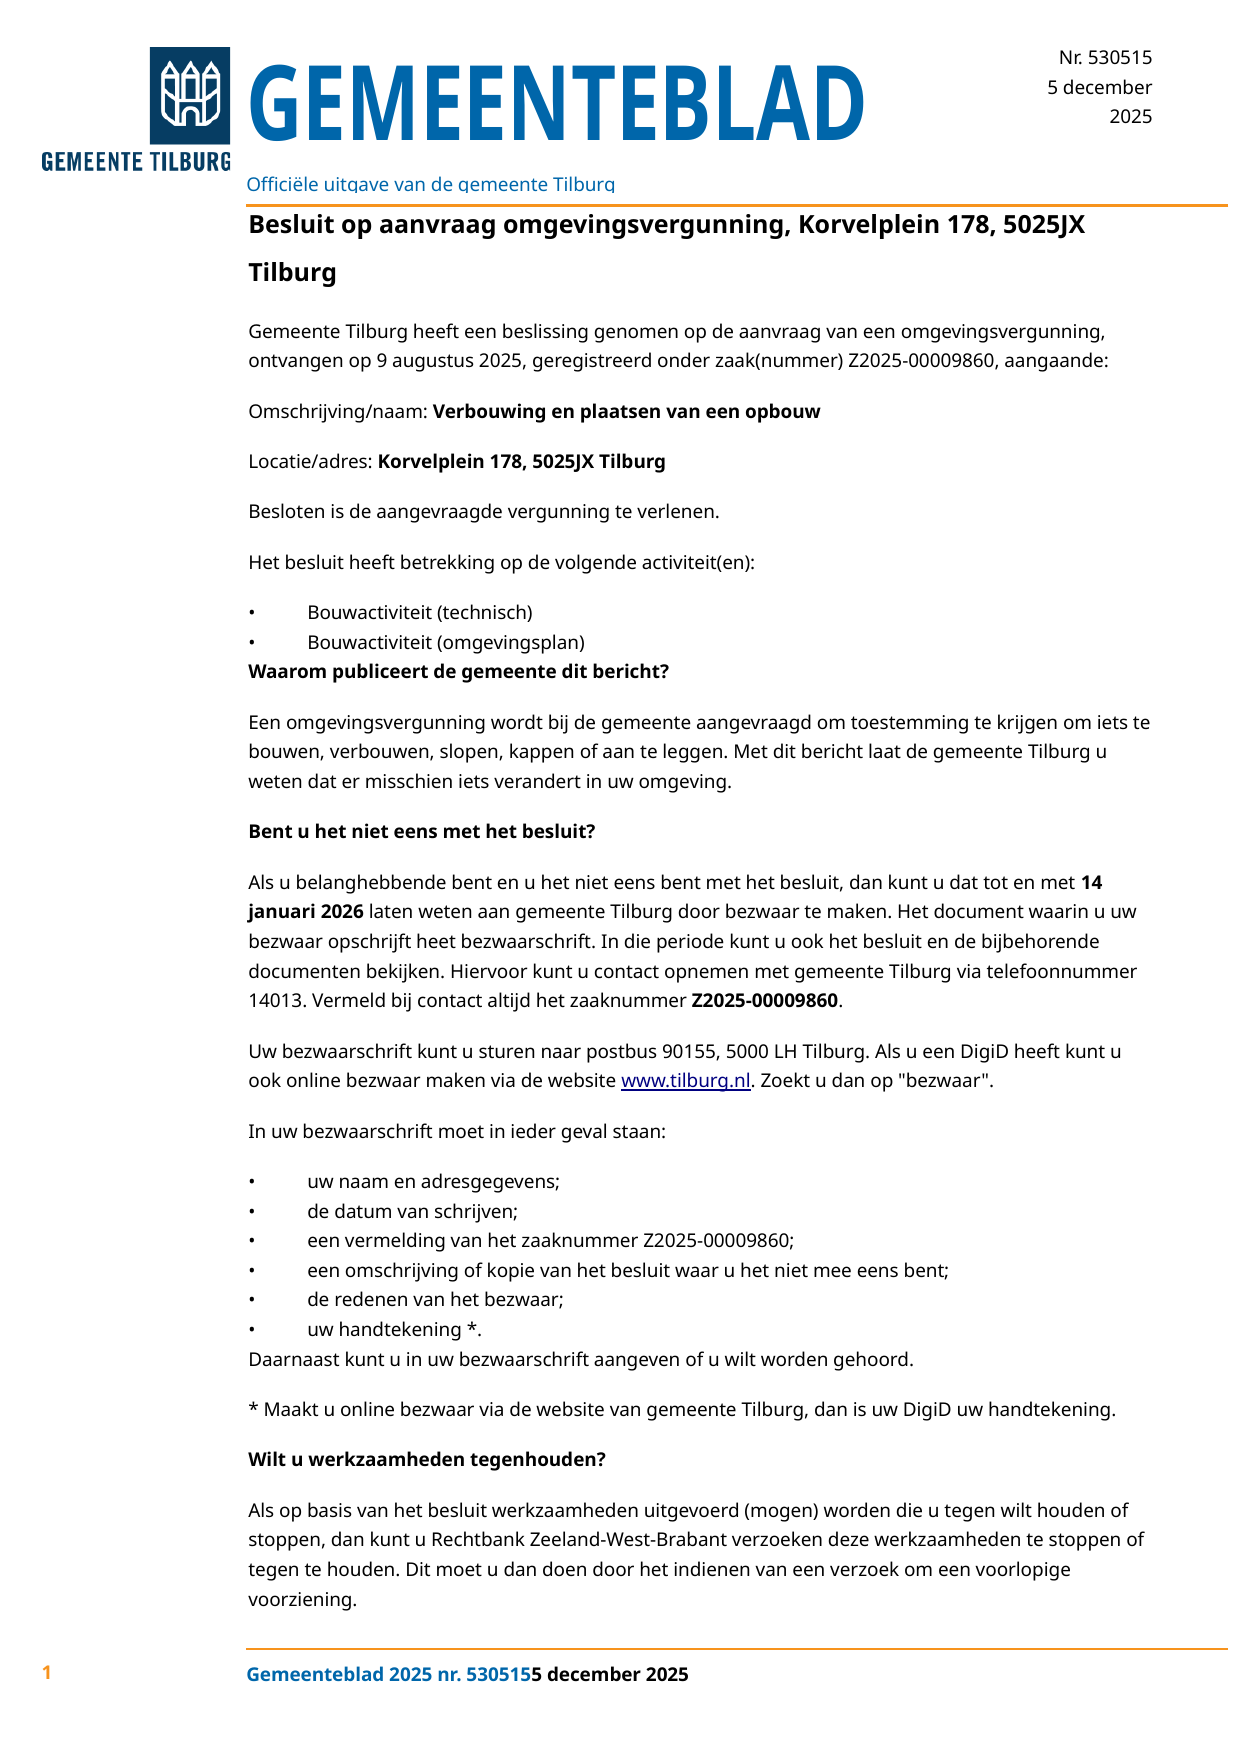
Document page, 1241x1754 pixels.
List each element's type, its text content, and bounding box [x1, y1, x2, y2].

text Als op basis van het besluit werkzaamheden uitgevoerd (mogen) worden die u tegen wilt houden of stoppen, dan kunt u Rechtbank Zeeland-West-Brabant verzoeken deze werkzaamheden te stoppen of tegen te houden. Dit moet u dan doen door het indienen van een verzoek om een voorlopige voorziening. [248, 1497, 1152, 1612]
list een omschrijving of kopie van het besluit waar u het niet mee eens bent; [248, 1257, 1152, 1283]
text Als u belanghebbende bent en u het niet eens bent met het besluit, dan kunt u dat tot en met 14 januari 2026 laten weten aan gemeente Tilburg door bezwaar te maken. Het document waarin u uw bezwaar opschrijft heet bezwaarschrift. In die periode kunt u ook het besluit en de bijbehorende documenten bekijken. Hiervoor kunt u contact opnemen met gemeente Tilburg via telefoonnummer 14013. Vermeld bij contact altijd het zaaknummer Z2025-00009860. [248, 869, 1152, 1013]
list een vermelding van het zaaknummer Z2025-00009860; [248, 1227, 1152, 1253]
text Het besluit heeft betrekking op de volgende activiteit(en): [248, 549, 1152, 575]
text Een omgevingsvergunning wordt bij de gemeente aangevraagd om toestemming te krijgen om iets te bouwen, verbouwen, slopen, kappen of aan te leggen. Met dit bericht laat de gemeente Tilburg u weten dat er misschien iets verandert in uw omgeving. [248, 709, 1152, 794]
text In uw bezwaarschrift moet in ieder geval staan: [248, 1118, 1152, 1144]
list Bouwactiviteit (technisch) [248, 599, 1152, 625]
text * Maakt u online bezwaar via de website van gemeente Tilburg, dan is uw DigiD uw handtekening. [248, 1396, 1152, 1422]
text Bent u het niet eens met het besluit? [248, 819, 1152, 844]
picture [41, 47, 231, 172]
list de datum van schrijven; [248, 1198, 1152, 1224]
text Uw bezwaarschrift kunt u sturen naar postbus 90155, 5000 LH Tilburg. Als u een DigiD heeft kunt u ook online bezwaar maken via de website www.tilburg.nl. Zoekt u dan op "bezwaar". [248, 1038, 1152, 1093]
text Besluit op aanvraag omgevingsvergunning, Korvelplein 178, 5025JX Tilburg [248, 207, 1152, 288]
list uw handtekening *. [248, 1316, 1152, 1342]
text Gemeente Tilburg heeft een beslissing genomen op de aanvraag van een omgevingsvergunning, ontvangen op 9 augustus 2025, geregistreerd onder zaak(nummer) Z2025-00009860, aangaande: [248, 318, 1152, 373]
list Bouwactiviteit (omgevingsplan) [248, 629, 1152, 655]
text Besloten is de aangevraagde vergunning te verlenen. [248, 499, 1152, 524]
text Daarnaast kunt u in uw bezwaarschrift aangeven of u wilt worden gehoord. [248, 1346, 1152, 1372]
text Waarom publiceert de gemeente dit bericht? [248, 659, 1152, 684]
text Wilt u werkzaamheden tegenhouden? [248, 1447, 1152, 1472]
list de redenen van het bezwaar; [248, 1287, 1152, 1312]
text Locatie/adres: Korvelplein 178, 5025JX Tilburg [248, 448, 1152, 474]
text Omschrijving/naam: Verbouwing en plaatsen van een opbouw [248, 398, 1152, 424]
list uw naam en adresgegevens; [248, 1168, 1152, 1194]
